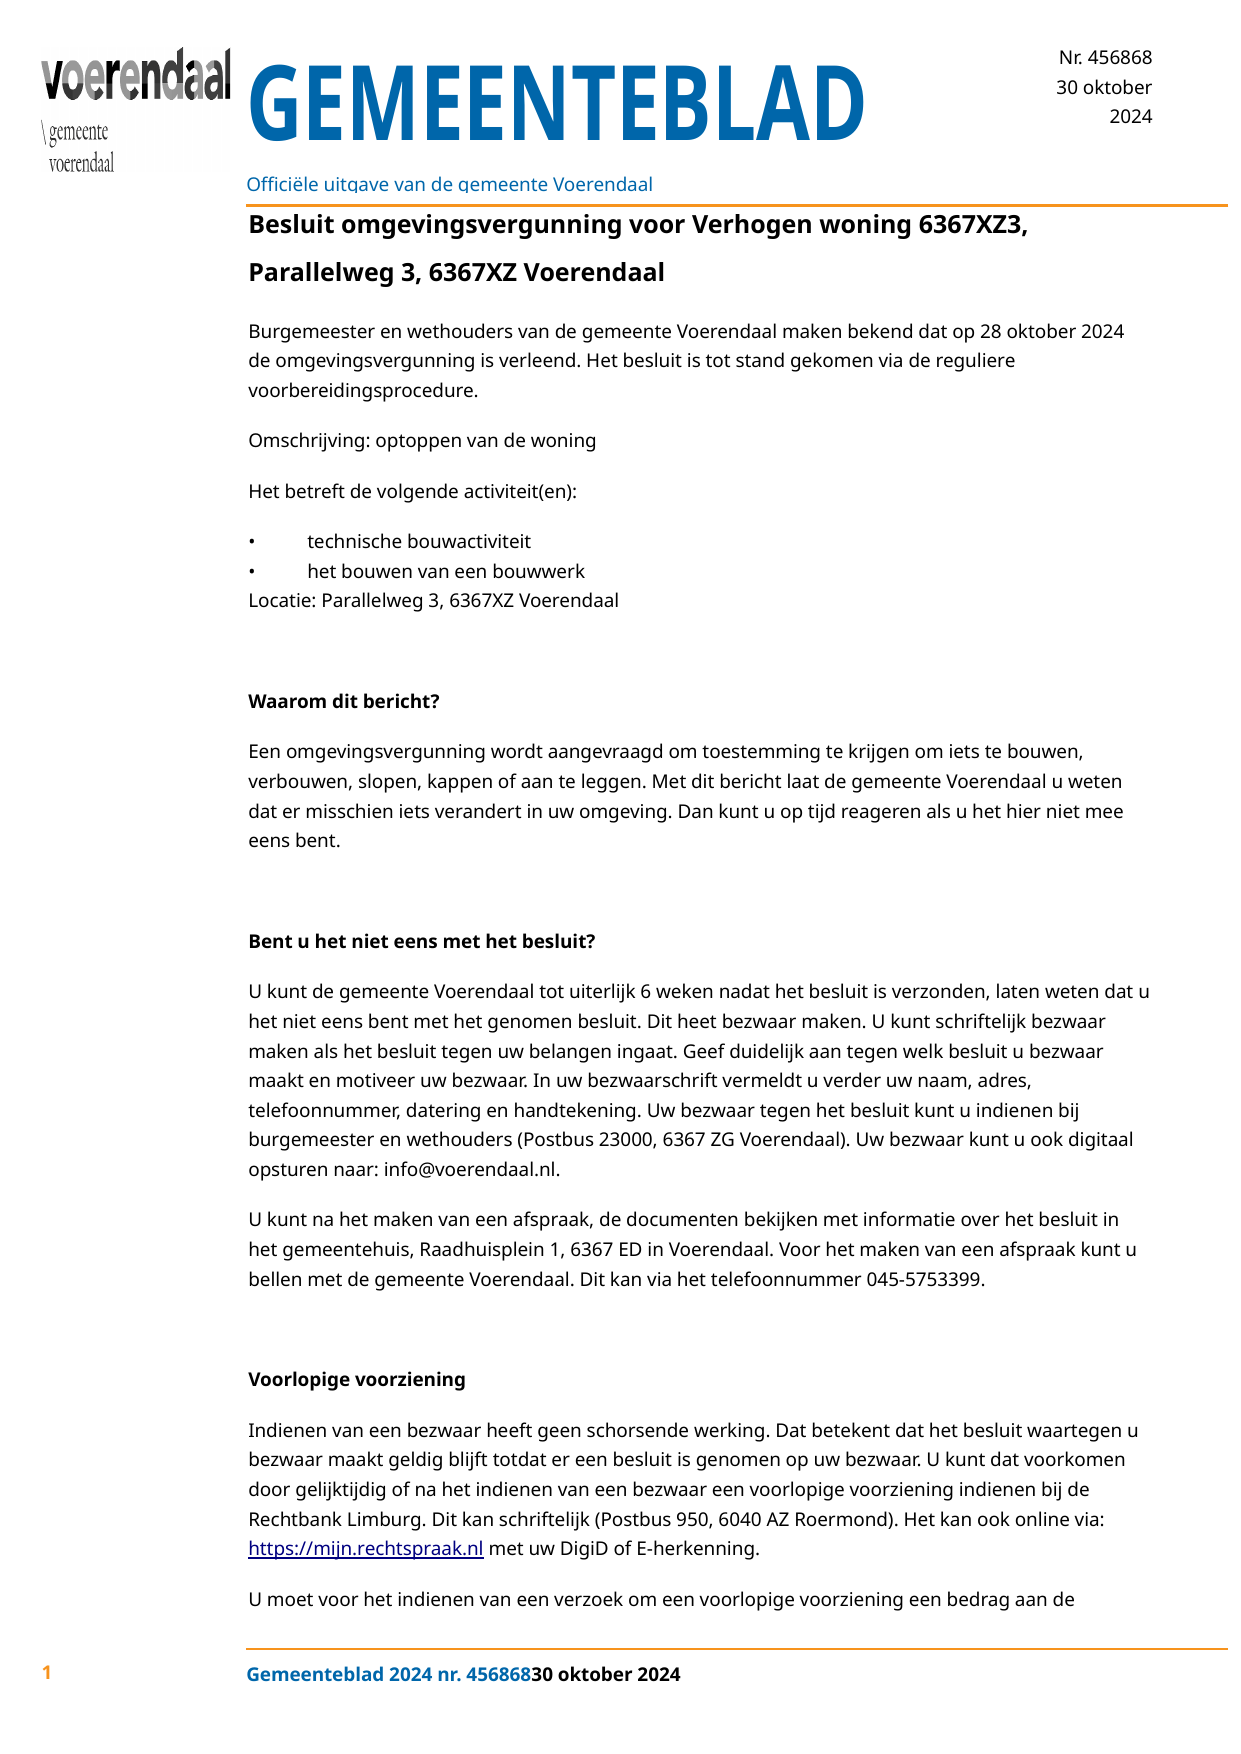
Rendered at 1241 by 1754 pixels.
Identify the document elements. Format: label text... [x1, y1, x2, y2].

list het bouwen van een bouwwerk [248, 558, 1152, 584]
text Het betreft de volgende activiteit(en): [248, 478, 1152, 504]
text Burgemeester en wethouders van de gemeente Voerendaal maken bekend dat op 28 oktober 2024 de omgevingsvergunning is verleend. Het besluit is tot stand gekomen via de reguliere voorbereidingsprocedure. [248, 318, 1152, 403]
text Besluit omgevingsvergunning voor Verhogen woning 6367XZ3, Parallelweg 3, 6367XZ Voerendaal [248, 207, 1152, 288]
text U kunt de gemeente Voerendaal tot uiterlijk 6 weken nadat het besluit is verzonden, laten weten dat u het niet eens bent met het genomen besluit. Dit heet bezwaar maken. U kunt schriftelijk bezwaar maken als het besluit tegen uw belangen ingaat. Geef duidelijk aan tegen welk besluit u bezwaar maakt en motiveer uw bezwaar. In uw bezwaarschrift vermeldt u verder uw naam, adres, telefoonnummer, datering en handtekening. Uw bezwaar tegen het besluit kunt u indienen bij burgemeester en wethouders (Postbus 23000, 6367 ZG Voerendaal). Uw bezwaar kunt u ook digitaal opsturen naar: info@voerendaal.nl. [248, 979, 1152, 1182]
list technische bouwactiviteit [248, 528, 1152, 554]
text Voorlopige voorziening [248, 1367, 1152, 1392]
text U kunt na het maken van een afspraak, de documenten bekijken met informatie over het besluit in het gemeentehuis, Raadhuisplein 1, 6367 ED in Voerendaal. Voor het maken van een afspraak kunt u bellen met de gemeente Voerendaal. Dit kan via het telefoonnummer 045-5753399. [248, 1207, 1152, 1292]
text Indienen van een bezwaar heeft geen schorsende werking. Dat betekent dat het besluit waartegen u bezwaar maakt geldig blijft totdat er een besluit is genomen op uw bezwaar. U kunt dat voorkomen door gelijktijdig of na het indienen van een bezwaar een voorlopige voorziening indienen bij de Rechtbank Limburg. Dit kan schriftelijk (Postbus 950, 6040 AZ Roermond). Het kan ook online via: https://mijn.rechtspraak.nl met uw DigiD of E-herkenning. [248, 1417, 1152, 1561]
text Bent u het niet eens met het besluit? [248, 928, 1152, 954]
text Een omgevingsvergunning wordt aangevraagd om toestemming te krijgen om iets te bouwen, verbouwen, slopen, kappen of aan te leggen. Met dit bericht laat de gemeente Voerendaal u weten dat er misschien iets verandert in uw omgeving. Dan kunt u op tijd reageren als u het hier niet mee eens bent. [248, 739, 1152, 853]
text Waarom dit bericht? [248, 688, 1152, 714]
text Omschrijving: optoppen van de woning [248, 427, 1152, 453]
text Locatie: Parallelweg 3, 6367XZ Voerendaal [248, 587, 1152, 613]
picture [41, 47, 231, 172]
text U moet voor het indienen van een verzoek om een voorlopige voorziening een bedrag aan de [248, 1586, 1152, 1612]
